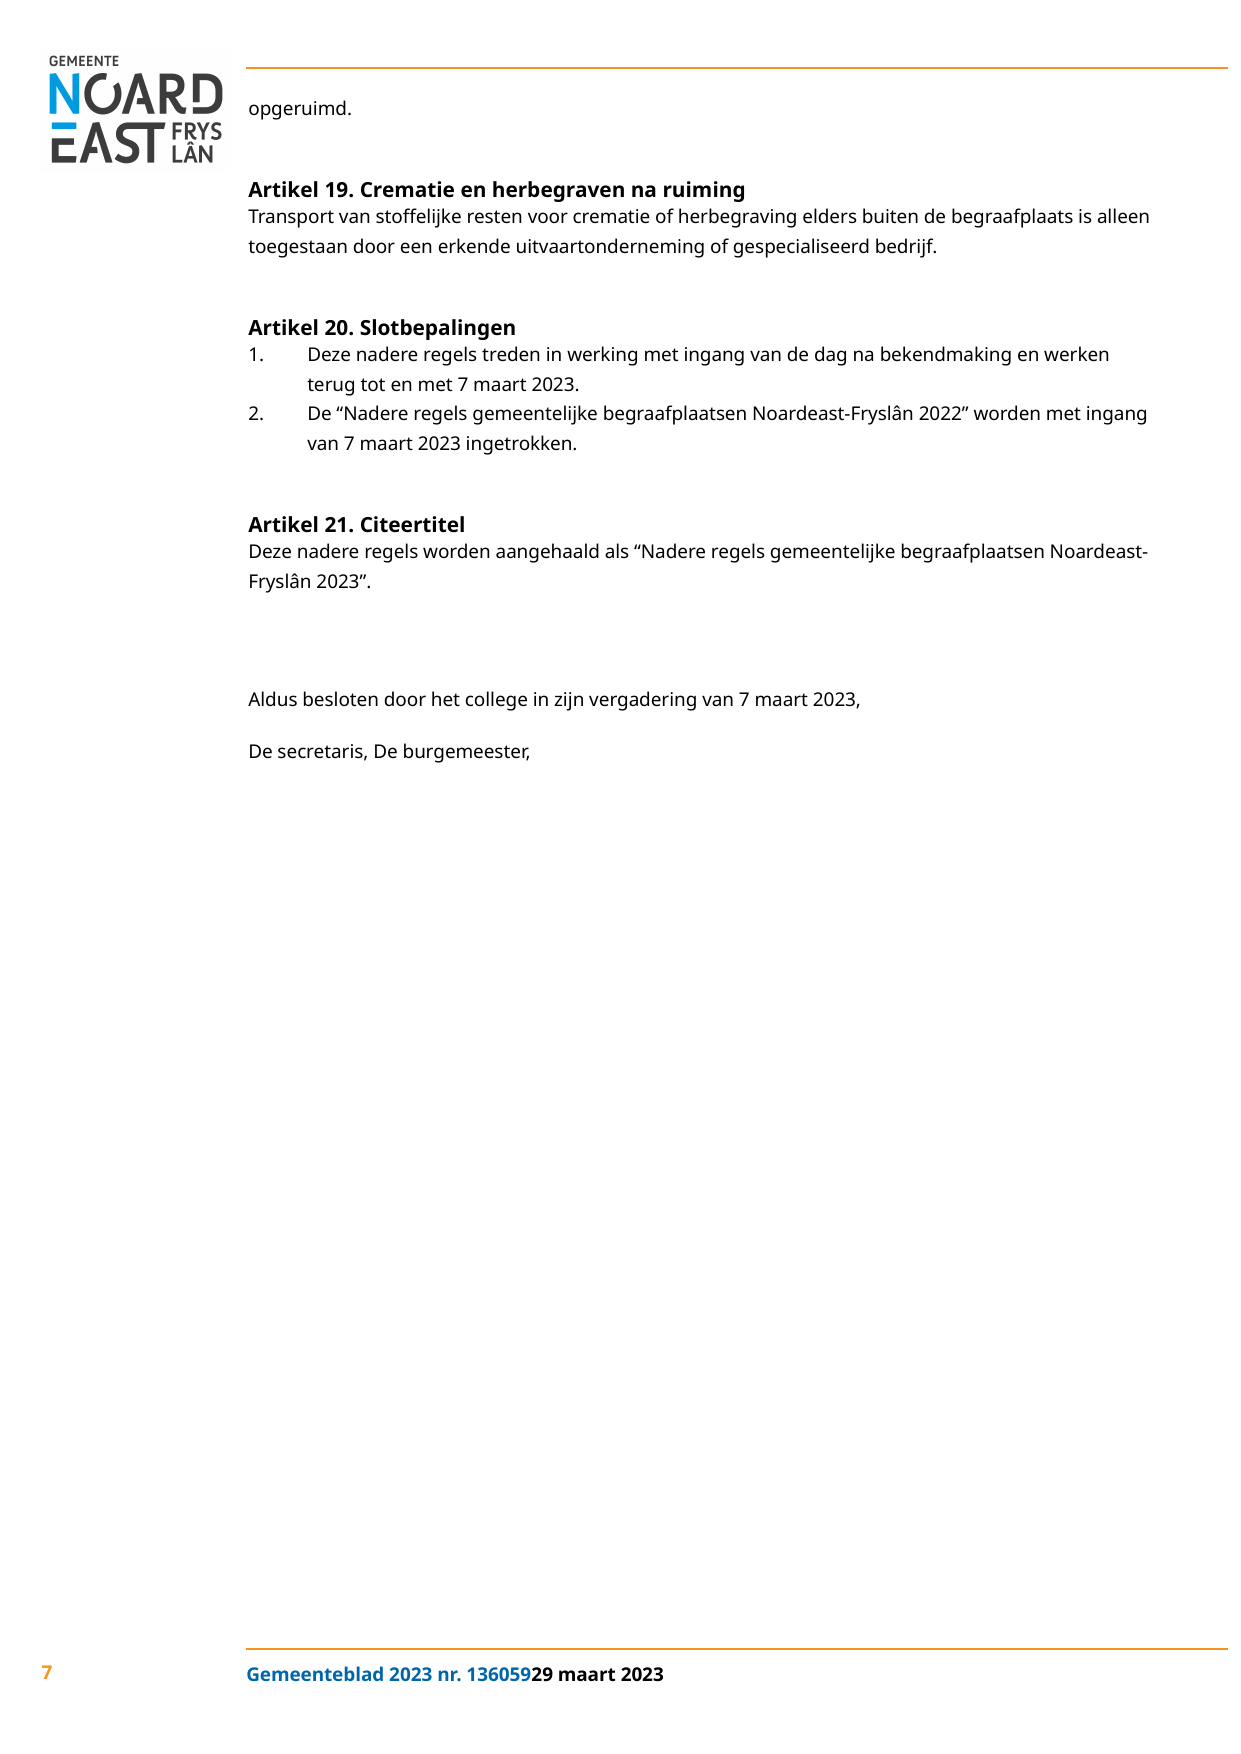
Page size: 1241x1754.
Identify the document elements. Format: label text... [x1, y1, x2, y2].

text opgeruimd. [248, 95, 1152, 121]
list Deze nadere regels treden in werking met ingang van de dag na bekendmaking en werken terug tot en met 7 maart 2023. [248, 341, 1152, 397]
text Aldus besloten door het college in zijn vergadering van 7 maart 2023, [248, 686, 1152, 712]
picture [41, 47, 231, 172]
text Transport van stoffelijke resten voor crematie of herbegraving elders buiten de begraafplaats is alleen toegestaan door een erkende uitvaartonderneming of gespecialiseerd bedrijf. [248, 203, 1152, 258]
text Artikel 20. Slotbepalingen [248, 313, 1152, 341]
text Artikel 19. Crematie en herbegraven na ruiming [248, 175, 1152, 203]
list De “Nadere regels gemeentelijke begraafplaatsen Noardeast-Fryslân 2022” worden met ingang van 7 maart 2023 ingetrokken. [248, 400, 1152, 456]
text De secretaris, De burgemeester, [248, 738, 1152, 763]
text Deze nadere regels worden aangehaald als “Nadere regels gemeentelijke begraafplaatsen Noardeast-Fryslân 2023”. [248, 538, 1152, 594]
text Artikel 21. Citeertitel [248, 510, 1152, 538]
